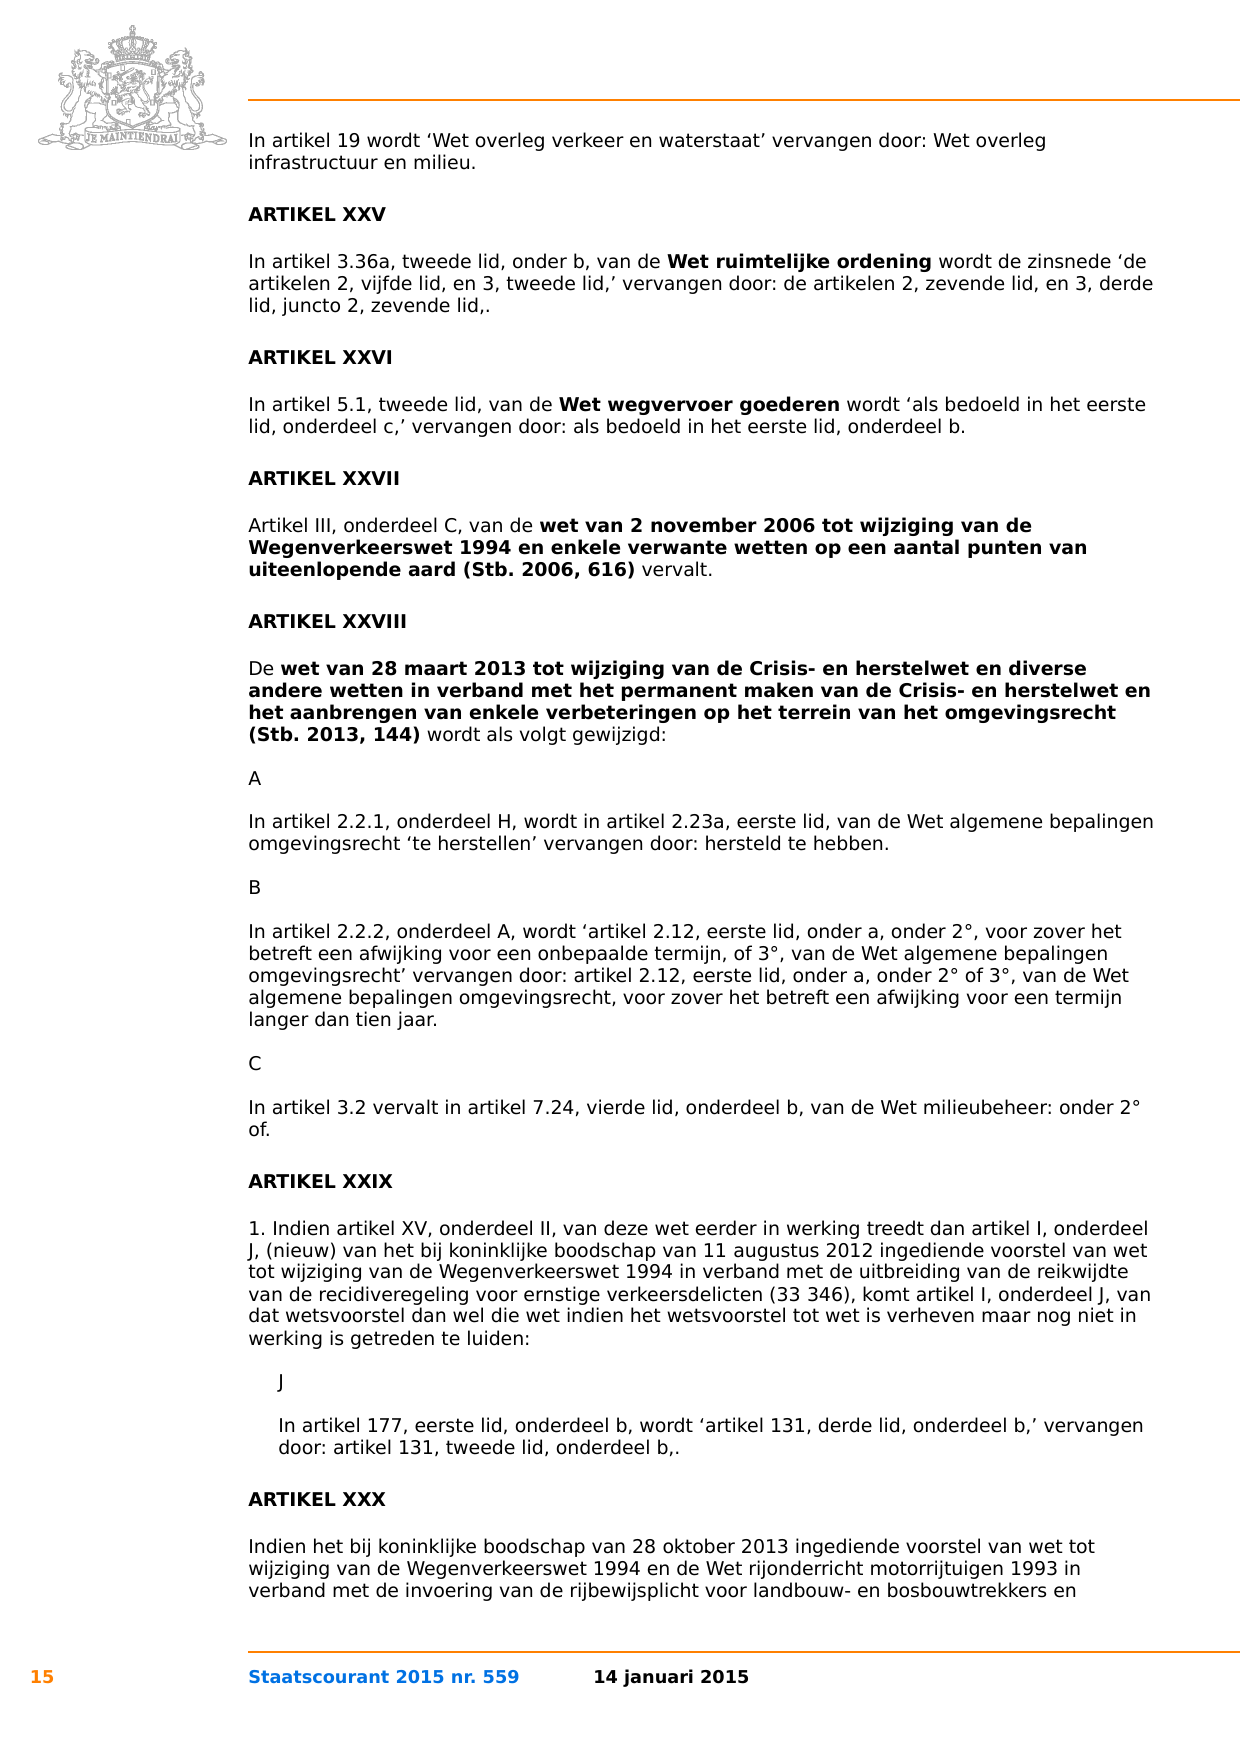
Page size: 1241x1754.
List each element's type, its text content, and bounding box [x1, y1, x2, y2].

subtitle ARTIKEL XXVI [248, 347, 1163, 369]
text J [278, 1371, 1163, 1393]
text C [248, 1053, 1163, 1075]
picture [38, 25, 227, 150]
text In artikel 2.2.1, onderdeel H, wordt in artikel 2.23a, eerste lid, van de Wet algemene bepalingen omgevingsrecht ‘te herstellen’ vervangen door: hersteld te hebben. [248, 811, 1163, 855]
subtitle ARTIKEL XXX [248, 1489, 1163, 1511]
text De wet van 28 maart 2013 tot wijziging van de Crisis- en herstelwet en diverse andere wetten in verband met het permanent maken van de Crisis- en herstelwet en het aanbrengen van enkele verbeteringen op het terrein van het omgevingsrecht (Stb. 2013, 144) wordt als volgt gewijzigd: [248, 658, 1163, 746]
subtitle ARTIKEL XXVIII [248, 611, 1163, 633]
text B [248, 877, 1163, 899]
text In artikel 2.2.2, onderdeel A, wordt ‘artikel 2.12, eerste lid, onder a, onder 2°, voor zover het betreft een afwijking voor een onbepaalde termijn, of 3°, van de Wet algemene bepalingen omgevingsrecht’ vervangen door: artikel 2.12, eerste lid, onder a, onder 2° of 3°, van de Wet algemene bepalingen omgevingsrecht, voor zover het betreft een afwijking voor een termijn langer dan tien jaar. [248, 921, 1163, 1031]
text Indien het bij koninklijke boodschap van 28 oktober 2013 ingediende voorstel van wet tot wijziging van de Wegenverkeerswet 1994 en de Wet rijonderricht motorrijtuigen 1993 in verband met de invoering van de rijbewijsplicht voor landbouw- en bosbouwtrekkers en [248, 1536, 1163, 1602]
text In artikel 3.2 vervalt in artikel 7.24, vierde lid, onderdeel b, van de Wet milieubeheer: onder 2° of. [248, 1097, 1163, 1141]
text A [248, 767, 1163, 789]
text In artikel 5.1, tweede lid, van de Wet wegvervoer goederen wordt ‘als bedoeld in het eerste lid, onderdeel c,’ vervangen door: als bedoeld in het eerste lid, onderdeel b. [248, 394, 1163, 438]
text In artikel 19 wordt ‘Wet overleg verkeer en waterstaat’ vervangen door: Wet overleg infrastructuur en milieu. [248, 130, 1163, 174]
subtitle ARTIKEL XXIX [248, 1171, 1163, 1192]
text In artikel 3.36a, tweede lid, onder b, van de Wet ruimtelijke ordening wordt de zinsnede ‘de artikelen 2, vijfde lid, en 3, tweede lid,’ vervangen door: de artikelen 2, zevende lid, en 3, derde lid, juncto 2, zevende lid,. [248, 251, 1163, 317]
text In artikel 177, eerste lid, onderdeel b, wordt ‘artikel 131, derde lid, onderdeel b,’ vervangen door: artikel 131, tweede lid, onderdeel b,. [278, 1415, 1163, 1459]
text 1. Indien artikel XV, onderdeel II, van deze wet eerder in werking treedt dan artikel I, onderdeel J, (nieuw) van het bij koninklijke boodschap van 11 augustus 2012 ingediende voorstel van wet tot wijziging van de Wegenverkeerswet 1994 in verband met de uitbreiding van de reikwijdte van de recidiveregeling voor ernstige verkeersdelicten (33 346), komt artikel I, onderdeel J, van dat wetsvoorstel dan wel die wet indien het wetsvoorstel tot wet is verheven maar nog niet in werking is getreden te luiden: [248, 1217, 1163, 1349]
text Artikel III, onderdeel C, van de wet van 2 november 2006 tot wijziging van de Wegenverkeerswet 1994 en enkele verwante wetten op een aantal punten van uiteenlopende aard (Stb. 2006, 616) vervalt. [248, 515, 1163, 581]
subtitle ARTIKEL XXV [248, 204, 1163, 226]
subtitle ARTIKEL XXVII [248, 468, 1163, 490]
